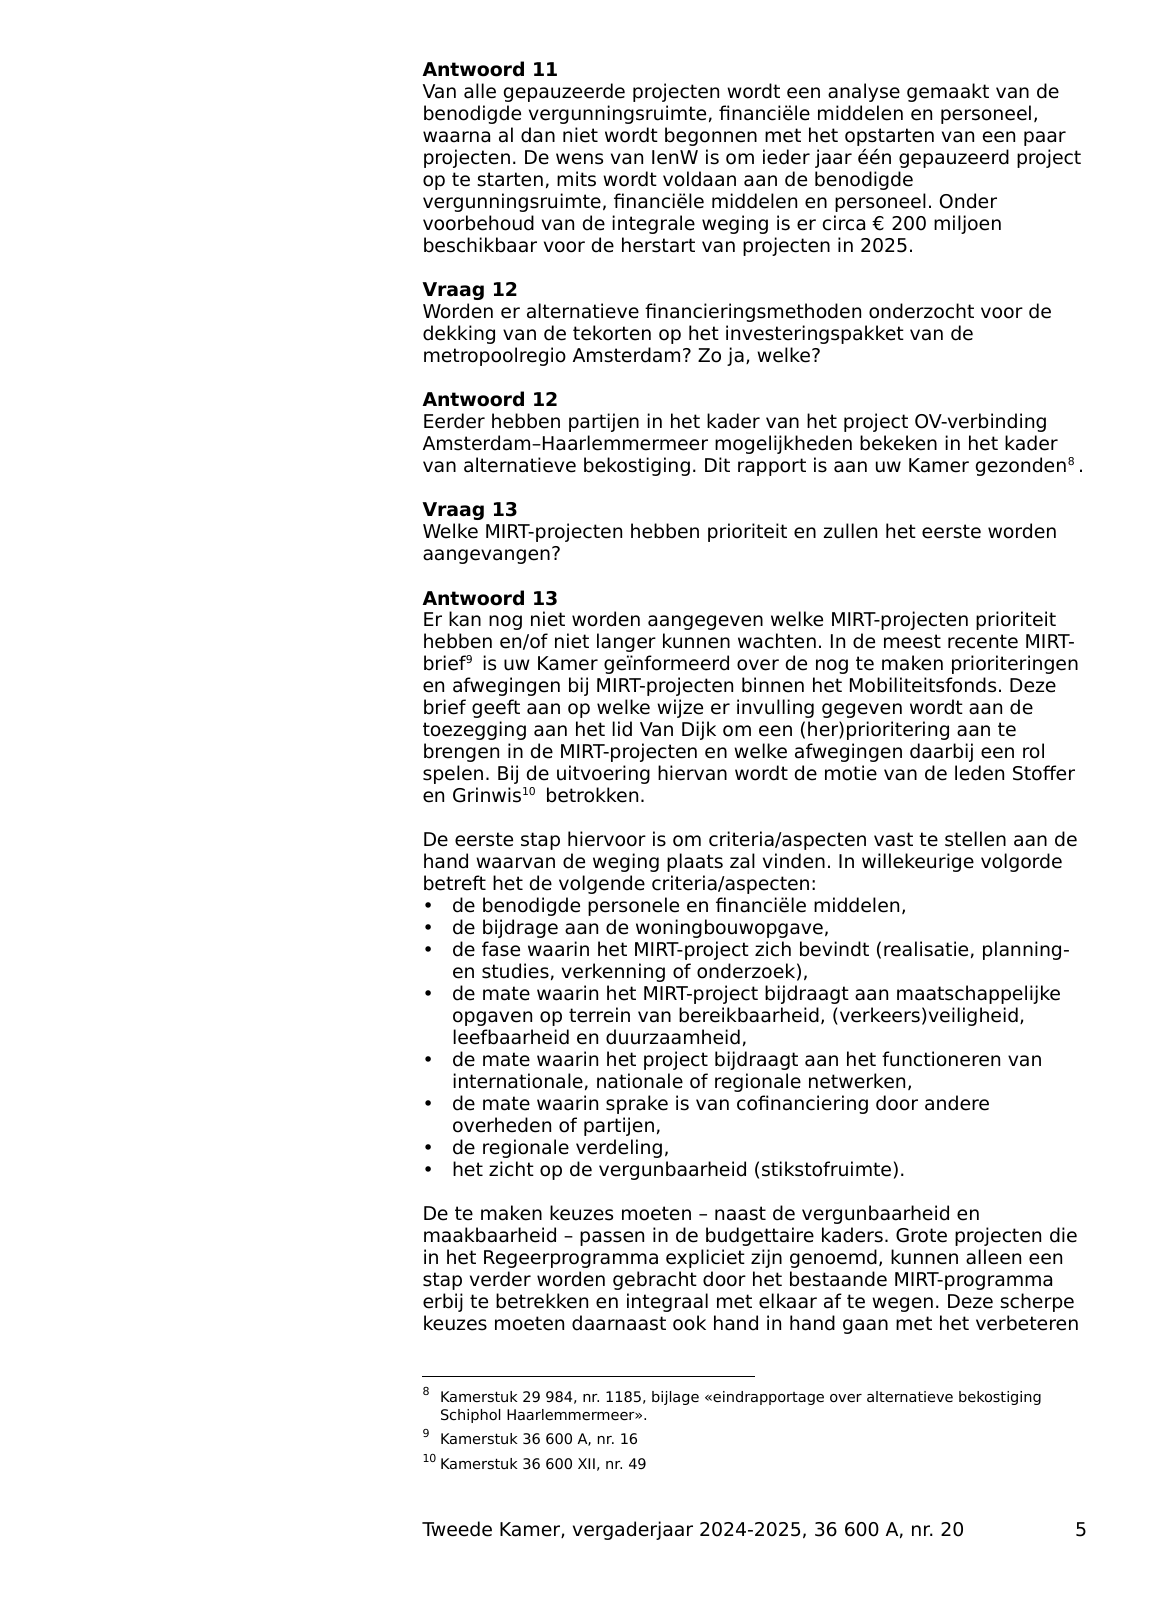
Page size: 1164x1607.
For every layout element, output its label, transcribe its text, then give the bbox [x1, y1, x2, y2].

text • de mate waarin sprake is van cofinanciering door andere overheden of partijen, [422, 1093, 1087, 1137]
text Vraag 13 [422, 499, 1087, 521]
text Antwoord 12 [422, 389, 1087, 411]
text • de fase waarin het MIRT-project zich bevindt (realisatie, planning- en studies, verkenning of onderzoek), [422, 939, 1087, 983]
text De te maken keuzes moeten – naast de vergunbaarheid en maakbaarheid – passen in de budgettaire kaders. Grote projecten die in het Regeerprogramma expliciet zijn genoemd, kunnen alleen een stap verder worden gebracht door het bestaande MIRT-programma erbij te betrekken en integraal met elkaar af te wegen. Deze scherpe keuzes moeten daarnaast ook hand in hand gaan met het verbeteren [422, 1203, 1087, 1335]
text • de benodigde personele en financiële middelen, [422, 895, 1087, 917]
text • de mate waarin het project bijdraagt aan het functioneren van internationale, nationale of regionale netwerken, [422, 1049, 1087, 1093]
text Kamerstuk 36 600 A, nr. 16 [422, 1427, 1087, 1449]
text • de regionale verdeling, [422, 1137, 1087, 1159]
text Vraag 12 [422, 279, 1087, 301]
text Welke MIRT-projecten hebben prioriteit en zullen het eerste worden aangevangen? [422, 521, 1087, 565]
text Worden er alternatieve financieringsmethoden onderzocht voor de dekking van de tekorten op het investeringspakket van de metropoolregio Amsterdam? Zo ja, welke? [422, 301, 1087, 367]
text Er kan nog niet worden aangegeven welke MIRT-projecten prioriteit hebben en/of niet langer kunnen wachten. In de meest recente MIRT-brief is uw Kamer geïnformeerd over de nog te maken prioriteringen en afwegingen bij MIRT-projecten binnen het Mobiliteitsfonds. Deze brief geeft aan op welke wijze er invulling gegeven wordt aan de toezegging aan het lid Van Dijk om een (her)prioritering aan te brengen in de MIRT-projecten en welke afwegingen daarbij een rol spelen. Bij de uitvoering hiervan wordt de motie van de leden Stoffer en Grinwis betrokken. [422, 609, 1087, 807]
text • het zicht op de vergunbaarheid (stikstofruimte). [422, 1159, 1087, 1181]
text • de mate waarin het MIRT-project bijdraagt aan maatschappelijke opgaven op terrein van bereikbaarheid, (verkeers)veiligheid, leefbaarheid en duurzaamheid, [422, 983, 1087, 1049]
text Kamerstuk 36 600 XII, nr. 49 [422, 1452, 1087, 1474]
text De eerste stap hiervoor is om criteria/aspecten vast te stellen aan de hand waarvan de weging plaats zal vinden. In willekeurige volgorde betreft het de volgende criteria/aspecten: [422, 829, 1087, 895]
text Antwoord 13 [422, 587, 1087, 609]
text • de bijdrage aan de woningbouwopgave, [422, 917, 1087, 939]
text Van alle gepauzeerde projecten wordt een analyse gemaakt van de benodigde vergunningsruimte, financiële middelen en personeel, waarna al dan niet wordt begonnen met het opstarten van een paar projecten. De wens van IenW is om ieder jaar één gepauzeerd project op te starten, mits wordt voldaan aan de benodigde vergunningsruimte, financiële middelen en personeel. Onder voorbehoud van de integrale weging is er circa € 200 miljoen beschikbaar voor de herstart van projecten in 2025. [422, 81, 1087, 257]
text Antwoord 11 [422, 59, 1087, 81]
text Eerder hebben partijen in het kader van het project OV-verbinding Amsterdam–Haarlemmermeer mogelijkheden bekeken in het kader van alternatieve bekostiging. Dit rapport is aan uw Kamer gezonden. [422, 411, 1087, 477]
text Kamerstuk 29 984, nr. 1185, bijlage «eindrapportage over alternatieve bekostiging Schiphol Haarlemmermeer». [422, 1385, 1087, 1424]
